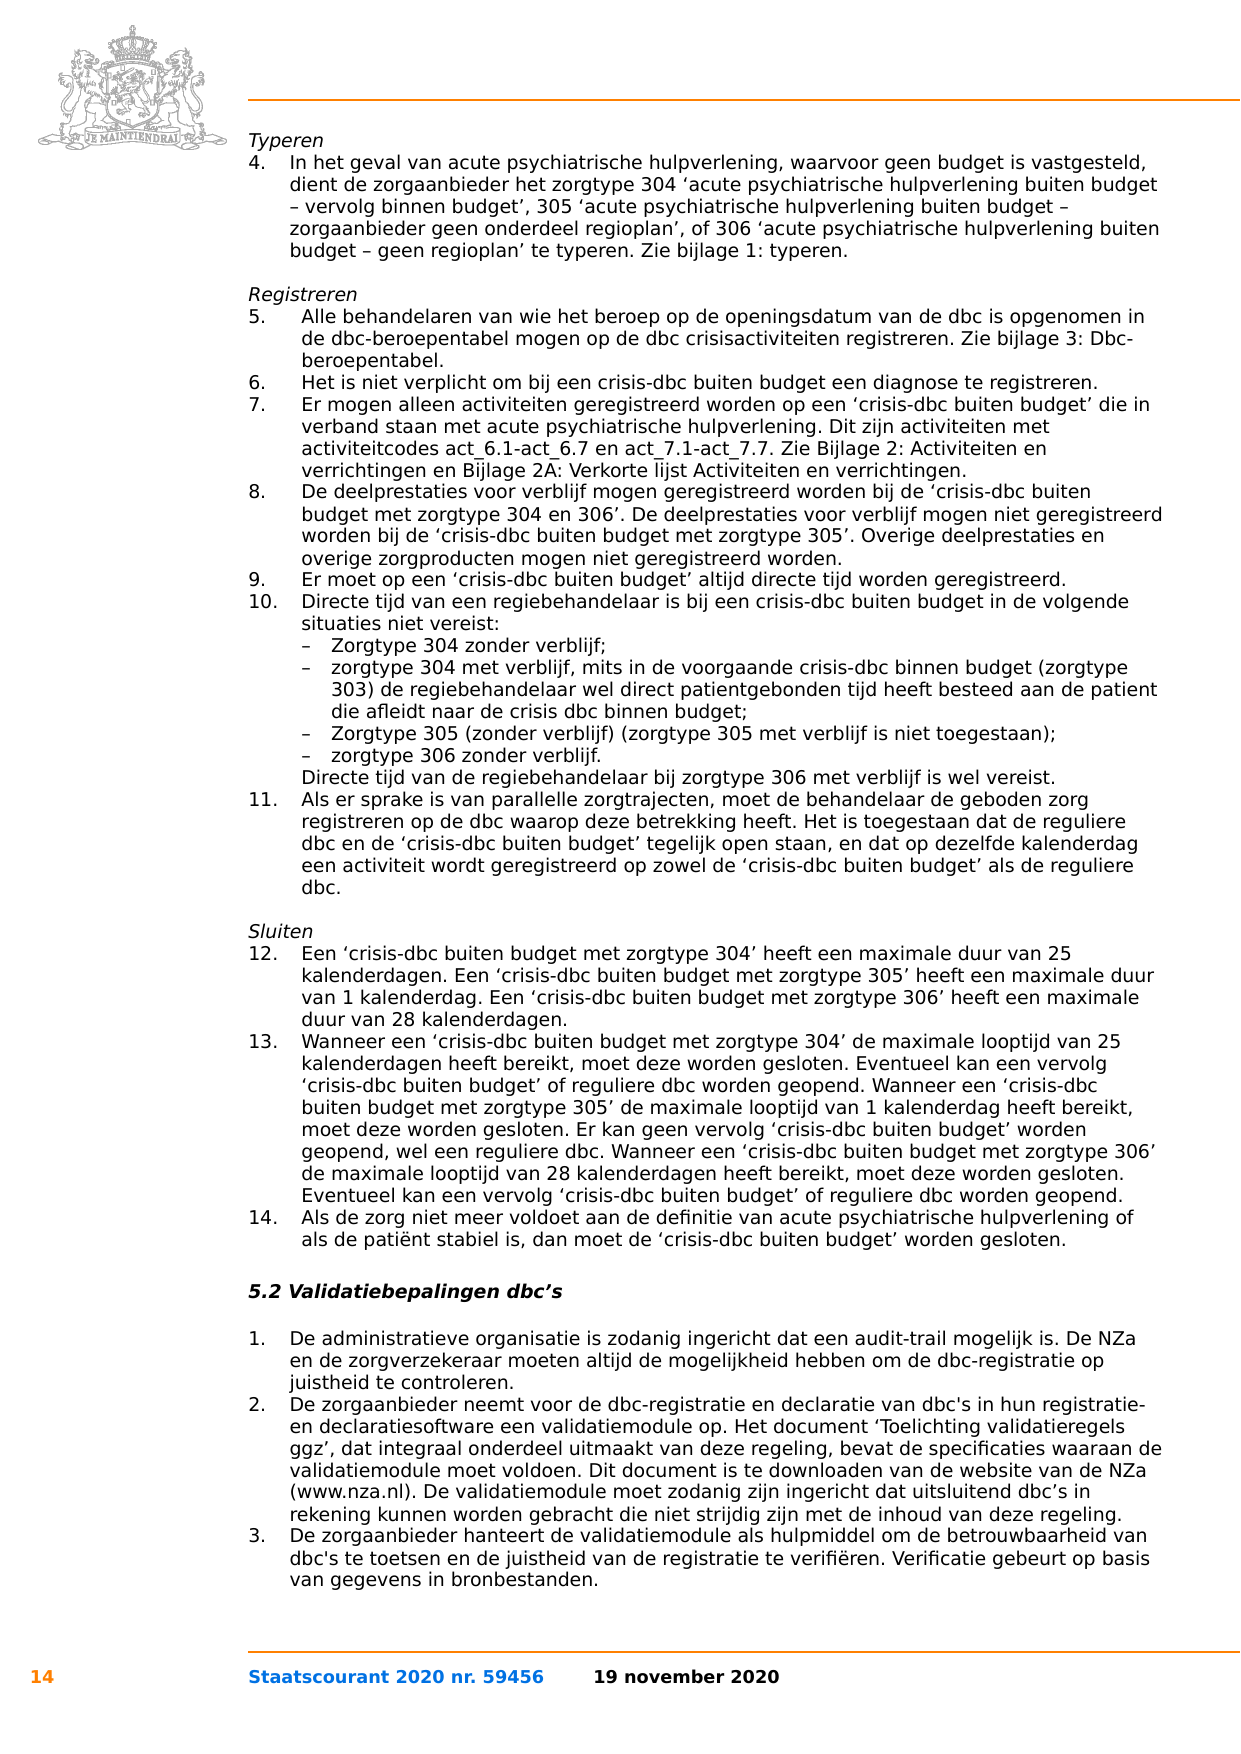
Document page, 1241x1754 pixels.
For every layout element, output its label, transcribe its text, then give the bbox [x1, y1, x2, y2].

text Directe tijd van de regiebehandelaar bij zorgtype 306 met verblijf is wel vereist. [301, 767, 1163, 789]
text 11. Als er sprake is van parallelle zorgtrajecten, moet de behandelaar de geboden zorg registreren op de dbc waarop deze betrekking heeft. Het is toegestaan dat de reguliere dbc en de ‘crisis-dbc buiten budget’ tegelijk open staan, en dat op dezelfde kalenderdag een activiteit wordt geregistreerd op zowel de ‘crisis-dbc buiten budget’ als de reguliere dbc. [248, 789, 1163, 899]
text – zorgtype 304 met verblijf, mits in de voorgaande crisis-dbc binnen budget (zorgtype 303) de regiebehandelaar wel direct patientgebonden tijd heeft besteed aan de patient die afleidt naar de crisis dbc binnen budget; [301, 657, 1163, 723]
text 10. Directe tijd van een regiebehandelaar is bij een crisis-dbc buiten budget in de volgende situaties niet vereist: [248, 591, 1163, 635]
text – zorgtype 306 zonder verblijf. [301, 745, 1163, 767]
text 7. Er mogen alleen activiteiten geregistreerd worden op een ‘crisis-dbc buiten budget’ die in verband staan met acute psychiatrische hulpverlening. Dit zijn activiteiten met activiteitcodes act_6.1-act_6.7 en act_7.1-act_7.7. Zie Bijlage 2: Activiteiten en verrichtingen en Bijlage 2A: Verkorte lijst Activiteiten en verrichtingen. [248, 393, 1163, 481]
subtitle Sluiten [248, 921, 1163, 943]
text 6. Het is niet verplicht om bij een crisis-dbc buiten budget een diagnose te registreren. [248, 372, 1163, 393]
text 12. Een ‘crisis-dbc buiten budget met zorgtype 304’ heeft een maximale duur van 25 kalenderdagen. Een ‘crisis-dbc buiten budget met zorgtype 305’ heeft een maximale duur van 1 kalenderdag. Een ‘crisis-dbc buiten budget met zorgtype 306’ heeft een maximale duur van 28 kalenderdagen. [248, 943, 1163, 1031]
text 5. Alle behandelaren van wie het beroep op de openingsdatum van de dbc is opgenomen in de dbc-beroepentabel mogen op de dbc crisisactiviteiten registreren. Zie bijlage 3: Dbc-beroepentabel. [248, 306, 1163, 372]
text 4. In het geval van acute psychiatrische hulpverlening, waarvoor geen budget is vastgesteld, dient de zorgaanbieder het zorgtype 304 ‘acute psychiatrische hulpverlening buiten budget – vervolg binnen budget’, 305 ‘acute psychiatrische hulpverlening buiten budget – zorgaanbieder geen onderdeel regioplan’, of 306 ‘acute psychiatrische hulpverlening buiten budget – geen regioplan’ te typeren. Zie bijlage 1: typeren. [248, 152, 1163, 262]
text 2. De zorgaanbieder neemt voor de dbc-registratie en declaratie van dbc's in hun registratie- en declaratiesoftware een validatiemodule op. Het document ‘Toelichting validatieregels ggz’, dat integraal onderdeel uitmaakt van deze regeling, bevat de specificaties waaraan de validatiemodule moet voldoen. Dit document is te downloaden van de website van de NZa (www.nza.nl). De validatiemodule moet zodanig zijn ingericht dat uitsluitend dbc’s in rekening kunnen worden gebracht die niet strijdig zijn met de inhoud van deze regeling. [248, 1393, 1163, 1525]
picture [38, 25, 227, 150]
text 8. De deelprestaties voor verblijf mogen geregistreerd worden bij de ‘crisis-dbc buiten budget met zorgtype 304 en 306’. De deelprestaties voor verblijf mogen niet geregistreerd worden bij de ‘crisis-dbc buiten budget met zorgtype 305’. Overige deelprestaties en overige zorgproducten mogen niet geregistreerd worden. [248, 481, 1163, 569]
subtitle Typeren [248, 130, 1163, 152]
text 14. Als de zorg niet meer voldoet aan de definitie van acute psychiatrische hulpverlening of als de patiënt stabiel is, dan moet de ‘crisis-dbc buiten budget’ worden gesloten. [248, 1207, 1163, 1251]
text 9. Er moet op een ‘crisis-dbc buiten budget’ altijd directe tijd worden geregistreerd. [248, 569, 1163, 591]
text 13. Wanneer een ‘crisis-dbc buiten budget met zorgtype 304’ de maximale looptijd van 25 kalenderdagen heeft bereikt, moet deze worden gesloten. Eventueel kan een vervolg ‘crisis-dbc buiten budget’ of reguliere dbc worden geopend. Wanneer een ‘crisis-dbc buiten budget met zorgtype 305’ de maximale looptijd van 1 kalenderdag heeft bereikt, moet deze worden gesloten. Er kan geen vervolg ‘crisis-dbc buiten budget’ worden geopend, wel een reguliere dbc. Wanneer een ‘crisis-dbc buiten budget met zorgtype 306’ de maximale looptijd van 28 kalenderdagen heeft bereikt, moet deze worden gesloten. Eventueel kan een vervolg ‘crisis-dbc buiten budget’ of reguliere dbc worden geopend. [248, 1031, 1163, 1207]
text – Zorgtype 304 zonder verblijf; [301, 635, 1163, 657]
text 3. De zorgaanbieder hanteert de validatiemodule als hulpmiddel om de betrouwbaarheid van dbc's te toetsen en de juistheid van de registratie te verifiëren. Verificatie gebeurt op basis van gegevens in bronbestanden. [248, 1525, 1163, 1591]
text – Zorgtype 305 (zonder verblijf) (zorgtype 305 met verblijf is niet toegestaan); [301, 723, 1163, 745]
text 1. De administratieve organisatie is zodanig ingericht dat een audit-trail mogelijk is. De NZa en de zorgverzekeraar moeten altijd de mogelijkheid hebben om de dbc-registratie op juistheid te controleren. [248, 1328, 1163, 1393]
subtitle Registreren [248, 284, 1163, 306]
subtitle 5.2 Validatiebepalingen dbc’s [248, 1281, 1163, 1303]
